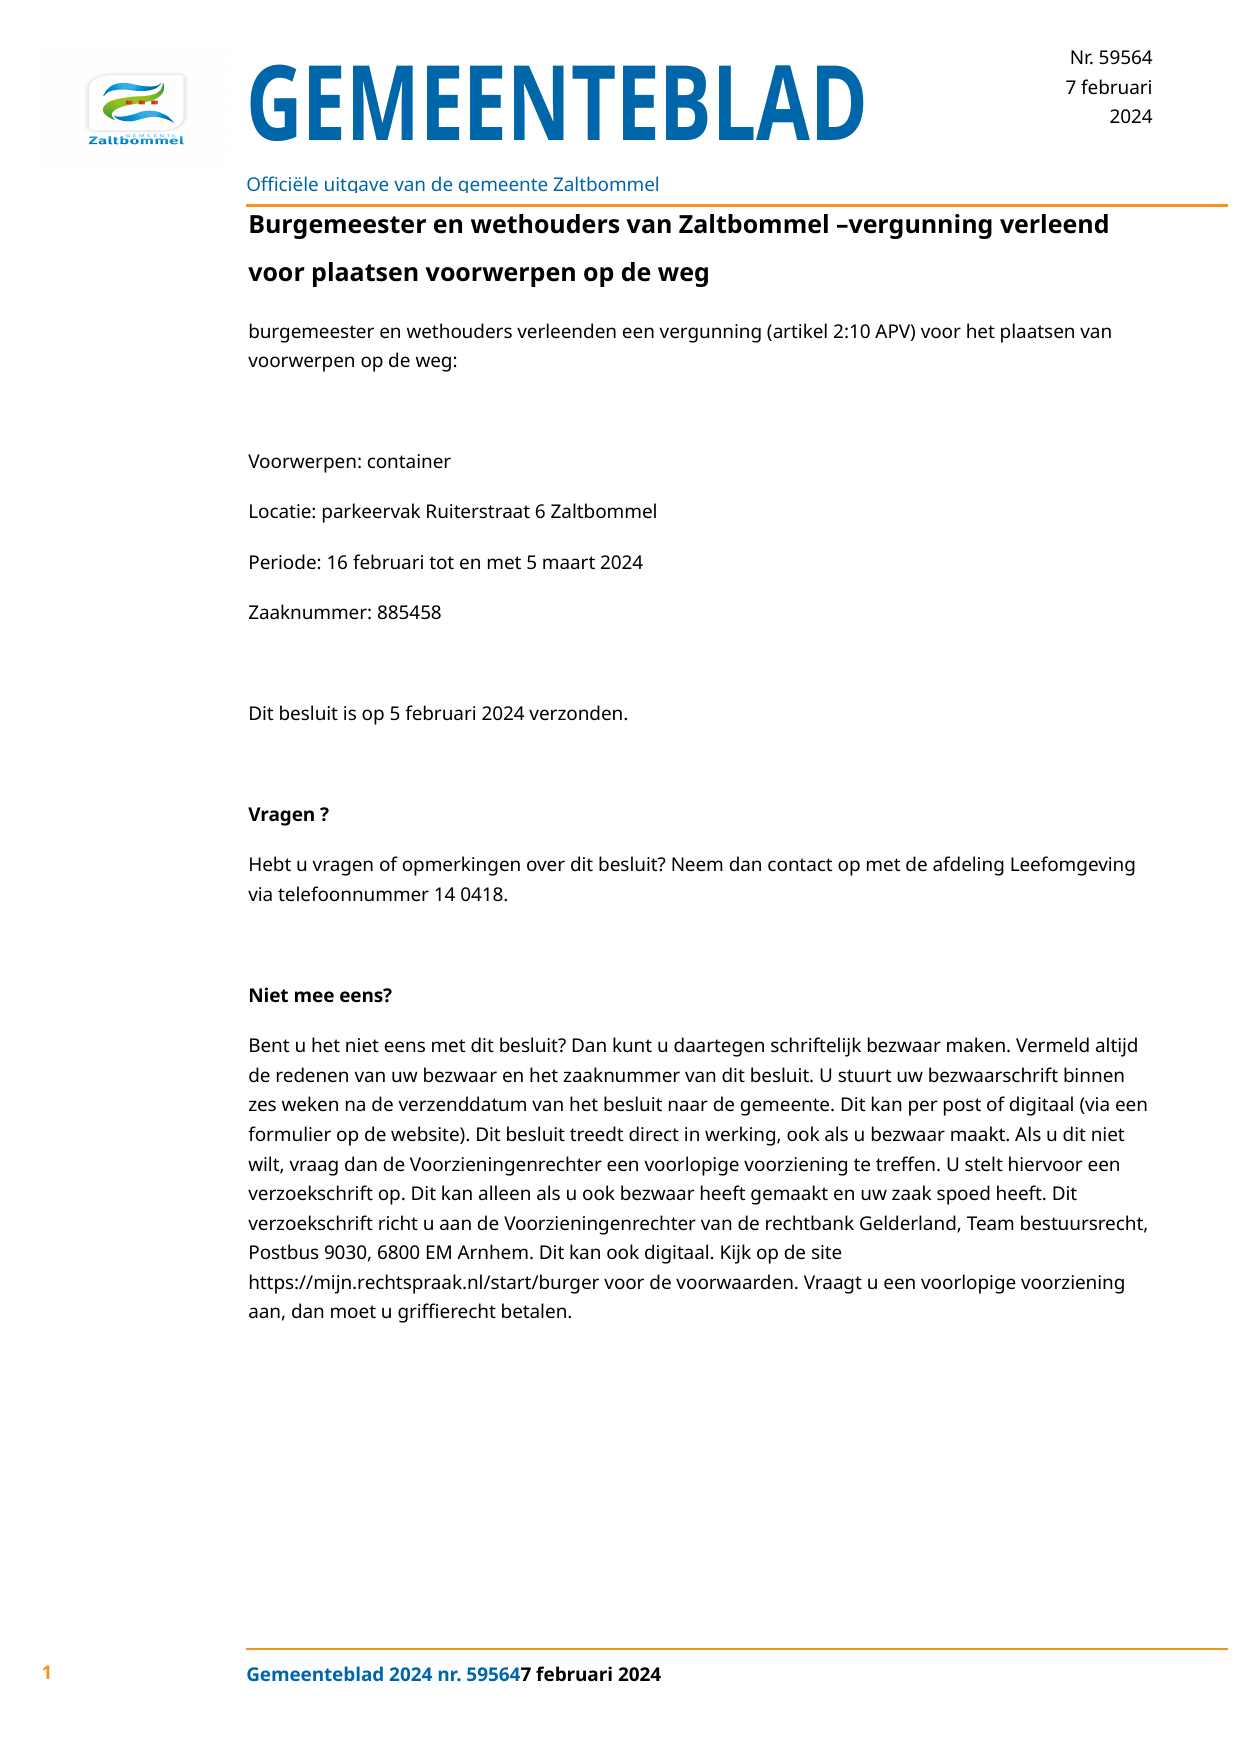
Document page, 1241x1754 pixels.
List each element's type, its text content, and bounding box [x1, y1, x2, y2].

text Bent u het niet eens met dit besluit? Dan kunt u daartegen schriftelijk bezwaar maken. Vermeld altijd de redenen van uw bezwaar en het zaaknummer van dit besluit. U stuurt uw bezwaarschrift binnen zes weken na de verzenddatum van het besluit naar de gemeente. Dit kan per post of digitaal (via een formulier op de website). Dit besluit treedt direct in werking, ook als u bezwaar maakt. Als u dit niet wilt, vraag dan de Voorzieningenrechter een voorlopige voorziening te treffen. U stelt hiervoor een verzoekschrift op. Dit kan alleen als u ook bezwaar heeft gemaakt en uw zaak spoed heeft. Dit verzoekschrift richt u aan de Voorzieningenrechter van de rechtbank Gelderland, Team bestuursrecht, Postbus 9030, 6800 EM Arnhem. Dit kan ook digitaal. Kijk op de site https://mijn.rechtspraak.nl/start/burger voor de voorwaarden. Vraagt u een voorlopige voorziening aan, dan moet u griffierecht betalen. [248, 1032, 1152, 1324]
text Locatie: parkeervak Ruiterstraat 6 Zaltbommel [248, 499, 1152, 524]
text Burgemeester en wethouders van Zaltbommel –vergunning verleend voor plaatsen voorwerpen op de weg [248, 207, 1152, 288]
text burgemeester en wethouders verleenden een vergunning (artikel 2:10 APV) voor het plaatsen van voorwerpen op de weg: [248, 318, 1152, 373]
text Voorwerpen: container [248, 448, 1152, 474]
text Periode: 16 februari tot en met 5 maart 2024 [248, 549, 1152, 575]
picture [41, 47, 231, 172]
text Niet mee eens? [248, 982, 1152, 1008]
text Dit besluit is op 5 februari 2024 verzonden. [248, 700, 1152, 726]
text Vragen ? [248, 801, 1152, 827]
text Hebt u vragen of opmerkingen over dit besluit? Neem dan contact op met de afdeling Leefomgeving via telefoonnummer 14 0418. [248, 852, 1152, 907]
text Zaaknummer: 885458 [248, 599, 1152, 625]
